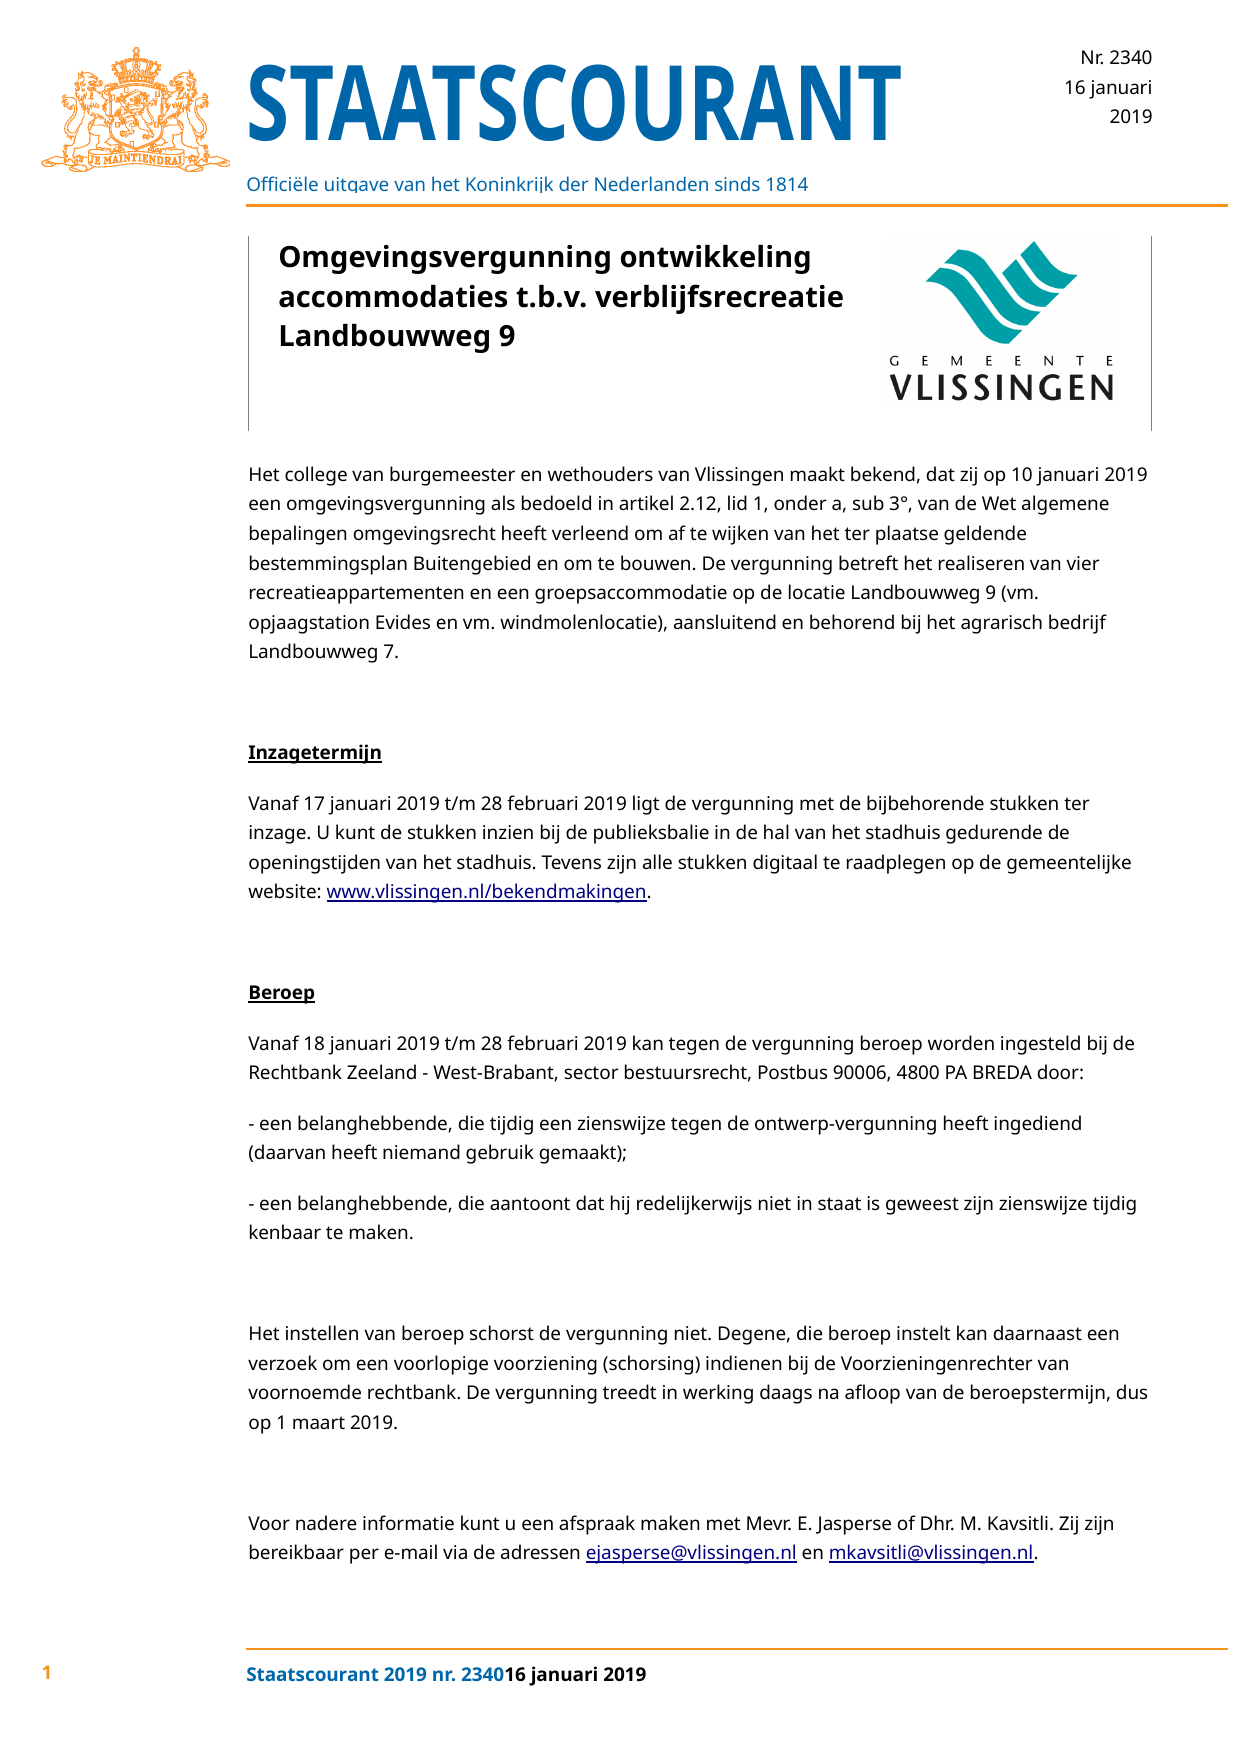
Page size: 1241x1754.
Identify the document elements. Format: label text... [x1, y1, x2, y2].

table_header Omgevingsvergunning ontwikkeling accommodaties t.b.v. verblijfsrecreatie Landbouwweg 9 [249, 236, 850, 431]
text - een belanghebbende, die aantoont dat hij redelijkerwijs niet in staat is geweest zijn zienswijze tijdig kenbaar te maken. [248, 1190, 1152, 1245]
text - een belanghebbende, die tijdig een zienswijze tegen de ontwerp-vergunning heeft ingediend (daarvan heeft niemand gebruik gemaakt); [248, 1110, 1152, 1165]
table_header [850, 236, 1151, 431]
text Vanaf 18 januari 2019 t/m 28 februari 2019 kan tegen de vergunning beroep worden ingesteld bij de Rechtbank Zeeland - West-Brabant, sector bestuursrecht, Postbus 90006, 4800 PA BREDA door: [248, 1030, 1152, 1085]
picture [882, 236, 1119, 406]
text Vanaf 17 januari 2019 t/m 28 februari 2019 ligt de vergunning met de bijbehorende stukken ter inzage. U kunt de stukken inzien bij de publieksbalie in de hal van het stadhuis gedurende de openingstijden van het stadhuis. Tevens zijn alle stukken digitaal te raadplegen op de gemeentelijke website: www.vlissingen.nl/bekendmakingen. [248, 790, 1152, 904]
text Het college van burgemeester en wethouders van Vlissingen maakt bekend, dat zij op 10 januari 2019 een omgevingsvergunning als bedoeld in artikel 2.12, lid 1, onder a, sub 3°, van de Wet algemene bepalingen omgevingsrecht heeft verleend om af te wijken van het ter plaatse geldende bestemmingsplan Buitengebied en om te bouwen. De vergunning betreft het realiseren van vier recreatieappartementen en een groepsaccommodatie op de locatie Landbouwweg 9 (vm. opjaagstation Evides en vm. windmolenlocatie), aansluitend en behorend bij het agrarisch bedrijf Landbouwweg 7. [248, 461, 1152, 664]
text Inzagetermijn [248, 739, 1152, 765]
picture [41, 47, 231, 172]
text Voor nadere informatie kunt u een afspraak maken met Mevr. E. Jasperse of Dhr. M. Kavsitli. Zij zijn bereikbaar per e-mail via de adressen ejasperse@vlissingen.nl en mkavsitli@vlissingen.nl. [248, 1510, 1152, 1565]
text Beroep [248, 979, 1152, 1005]
text Het instellen van beroep schorst de vergunning niet. Degene, die beroep instelt kan daarnaast een verzoek om een voorlopige voorziening (schorsing) indienen bij de Voorzieningenrechter van voornoemde rechtbank. De vergunning treedt in werking daags na afloop van de beroepstermijn, dus op 1 maart 2019. [248, 1320, 1152, 1434]
